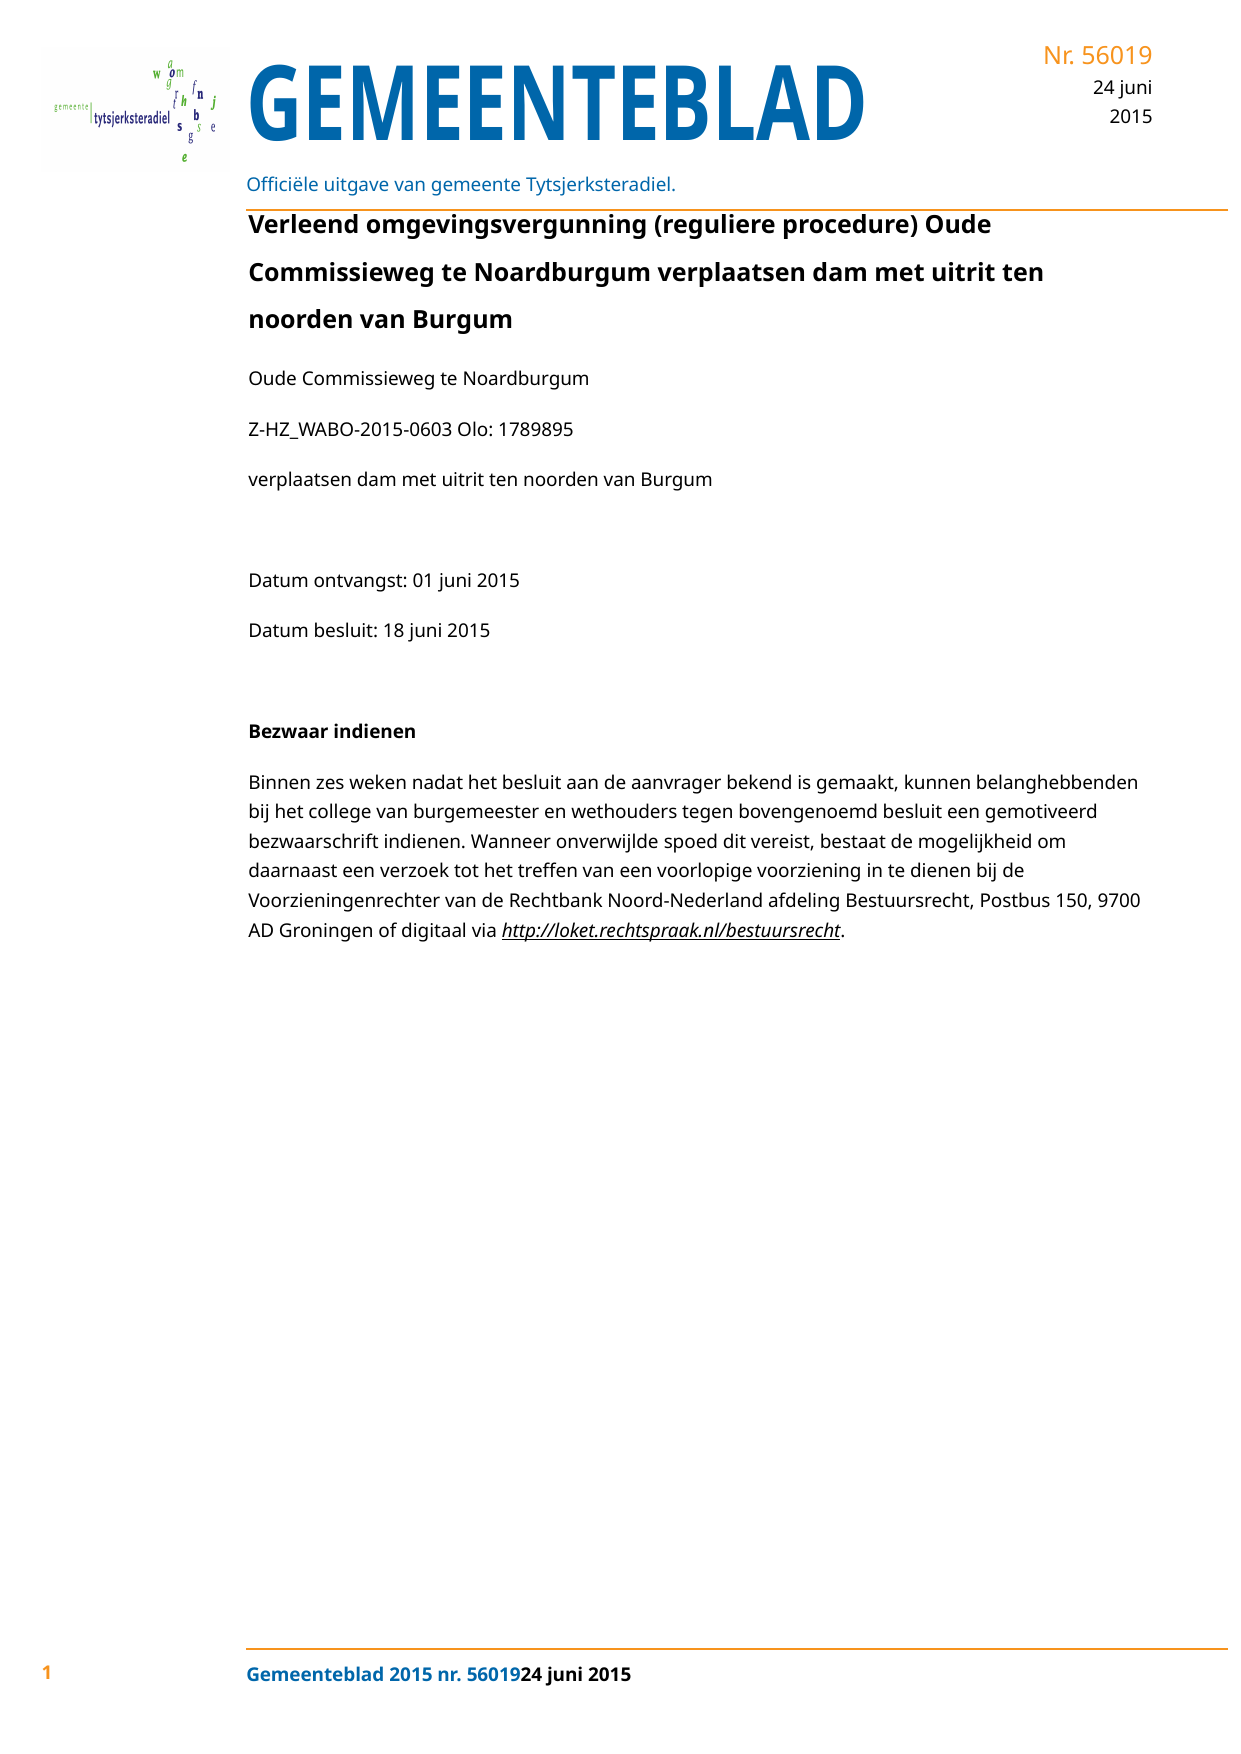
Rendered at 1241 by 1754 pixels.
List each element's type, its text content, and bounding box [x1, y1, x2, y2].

text Binnen zes weken nadat het besluit aan de aanvrager bekend is gemaakt, kunnen belanghebbenden bij het college van burgemeester en wethouders tegen bovengenoemd besluit een gemotiveerd bezwaarschrift indienen. Wanneer onverwijlde spoed dit vereist, bestaat de mogelijkheid om daarnaast een verzoek tot het treffen van een voorlopige voorziening in te dienen bij de Voorzieningenrechter van de Rechtbank Noord-Nederland afdeling Bestuursrecht, Postbus 150, 9700 AD Groningen of digitaal via http://loket.rechtspraak.nl/bestuursrecht. [248, 769, 1152, 942]
text Datum ontvangst: 01 juni 2015 [248, 567, 1152, 593]
text Verleend omgevingsvergunning (reguliere procedure) Oude Commissieweg te Noardburgum verplaatsen dam met uitrit ten noorden van Burgum [248, 211, 1152, 336]
text Datum besluit: 18 juni 2015 [248, 618, 1152, 643]
picture [41, 47, 231, 172]
text Oude Commissieweg te Noardburgum [248, 366, 1152, 391]
text Z-HZ_WABO-2015-0603 Olo: 1789895 [248, 416, 1152, 442]
text verplaatsen dam met uitrit ten noorden van Burgum [248, 466, 1152, 492]
text Bezwaar indienen [248, 718, 1152, 744]
